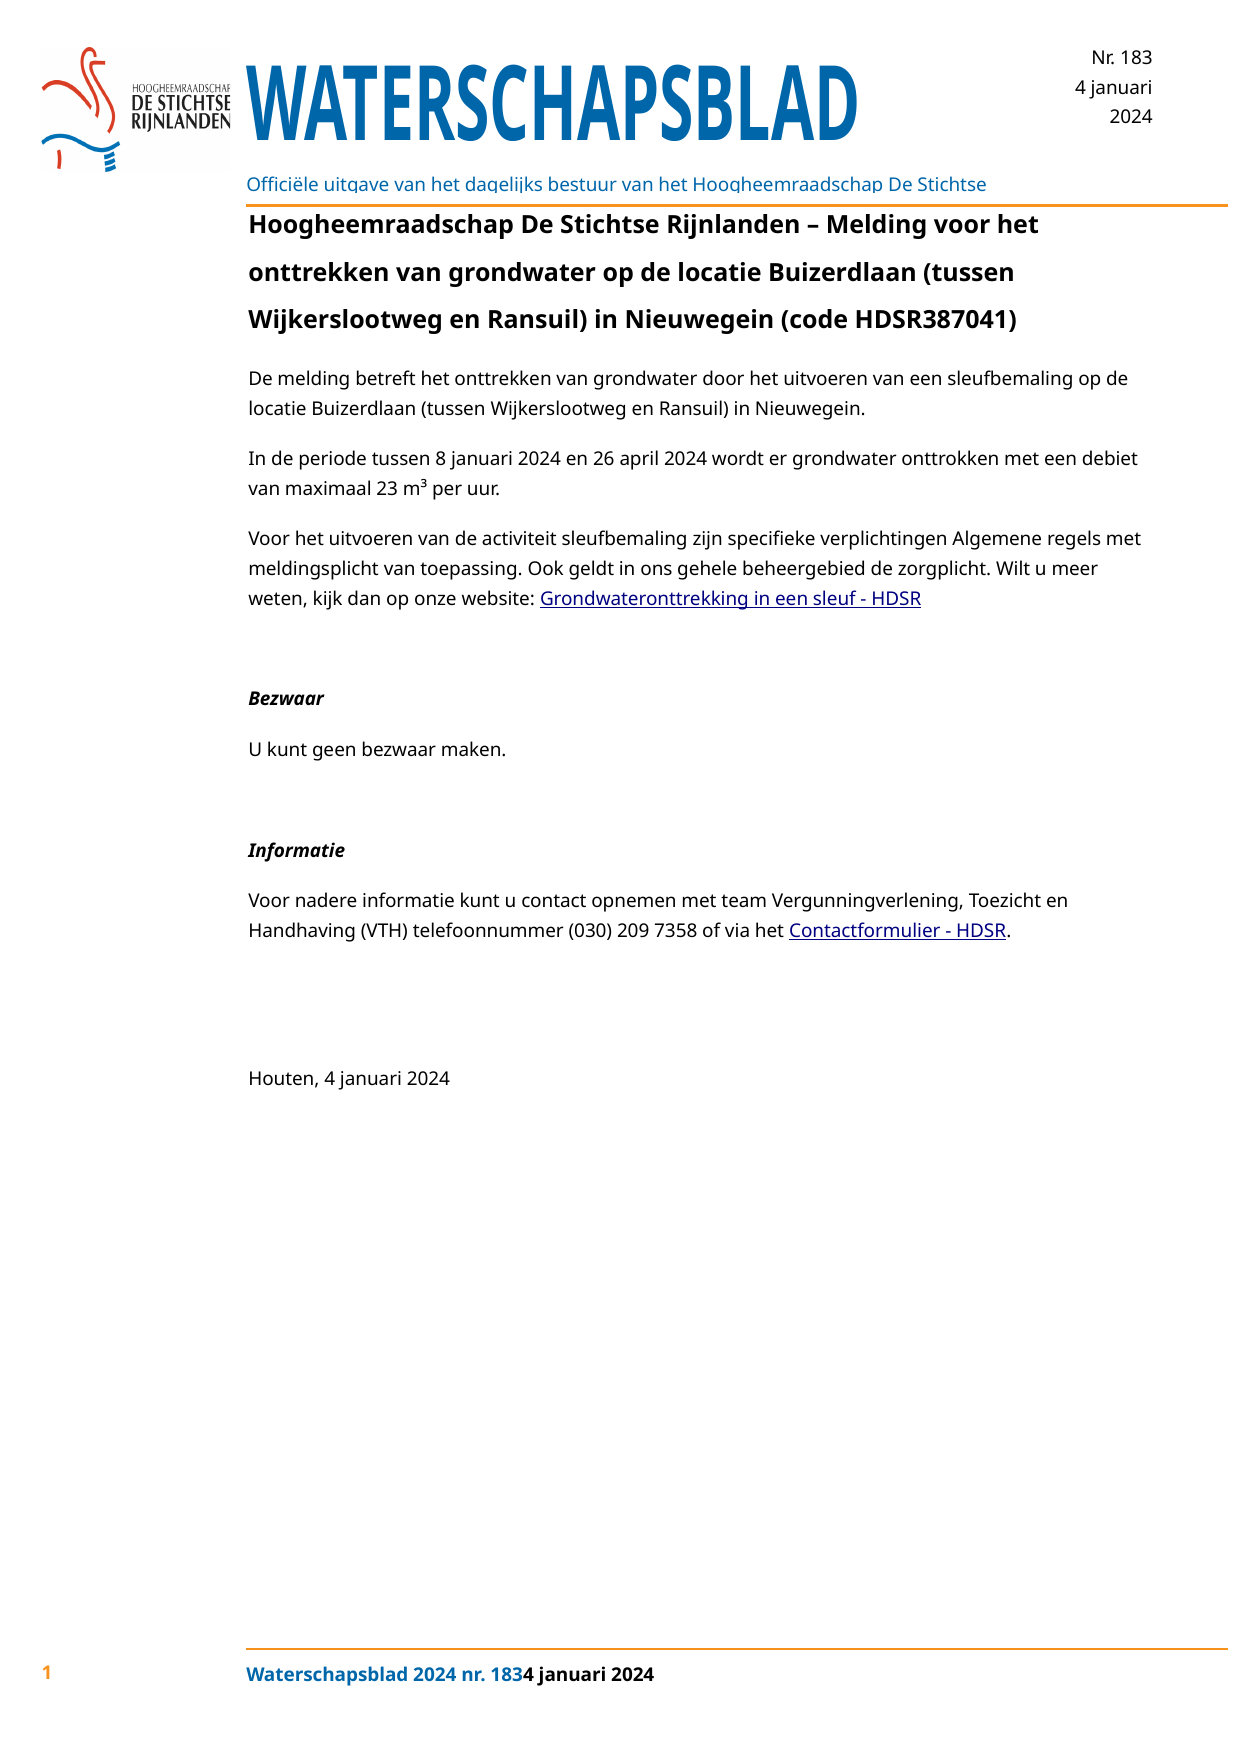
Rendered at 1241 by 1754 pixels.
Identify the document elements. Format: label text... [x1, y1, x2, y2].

text Voor het uitvoeren van de activiteit sleufbemaling zijn specifieke verplichtingen Algemene regels met meldingsplicht van toepassing. Ook geldt in ons gehele beheergebied de zorgplicht. Wilt u meer weten, kijk dan op onze website: Grondwateronttrekking in een sleuf - HDSR [248, 526, 1152, 610]
picture [41, 47, 231, 172]
text Voor nadere informatie kunt u contact opnemen met team Vergunningverlening, Toezicht en Handhaving (VTH) telefoonnummer (030) 209 7358 of via het Contactformulier - HDSR. [248, 887, 1152, 942]
text De melding betreft het onttrekken van grondwater door het uitvoeren van een sleufbemaling op de locatie Buizerdlaan (tussen Wijkerslootweg en Ransuil) in Nieuwegein. [248, 366, 1152, 421]
text U kunt geen bezwaar maken. [248, 736, 1152, 762]
text Bezwaar [248, 686, 1152, 711]
text Hoogheemraadschap De Stichtse Rijnlanden – Melding voor het onttrekken van grondwater op de locatie Buizerdlaan (tussen Wijkerslootweg en Ransuil) in Nieuwegein (code HDSR387041) [248, 207, 1152, 336]
text Informatie [248, 837, 1152, 862]
text Houten, 4 januari 2024 [248, 1065, 1152, 1091]
text In de periode tussen 8 januari 2024 en 26 april 2024 wordt er grondwater onttrokken met een debiet van maximaal 23 m³ per uur. [248, 446, 1152, 501]
